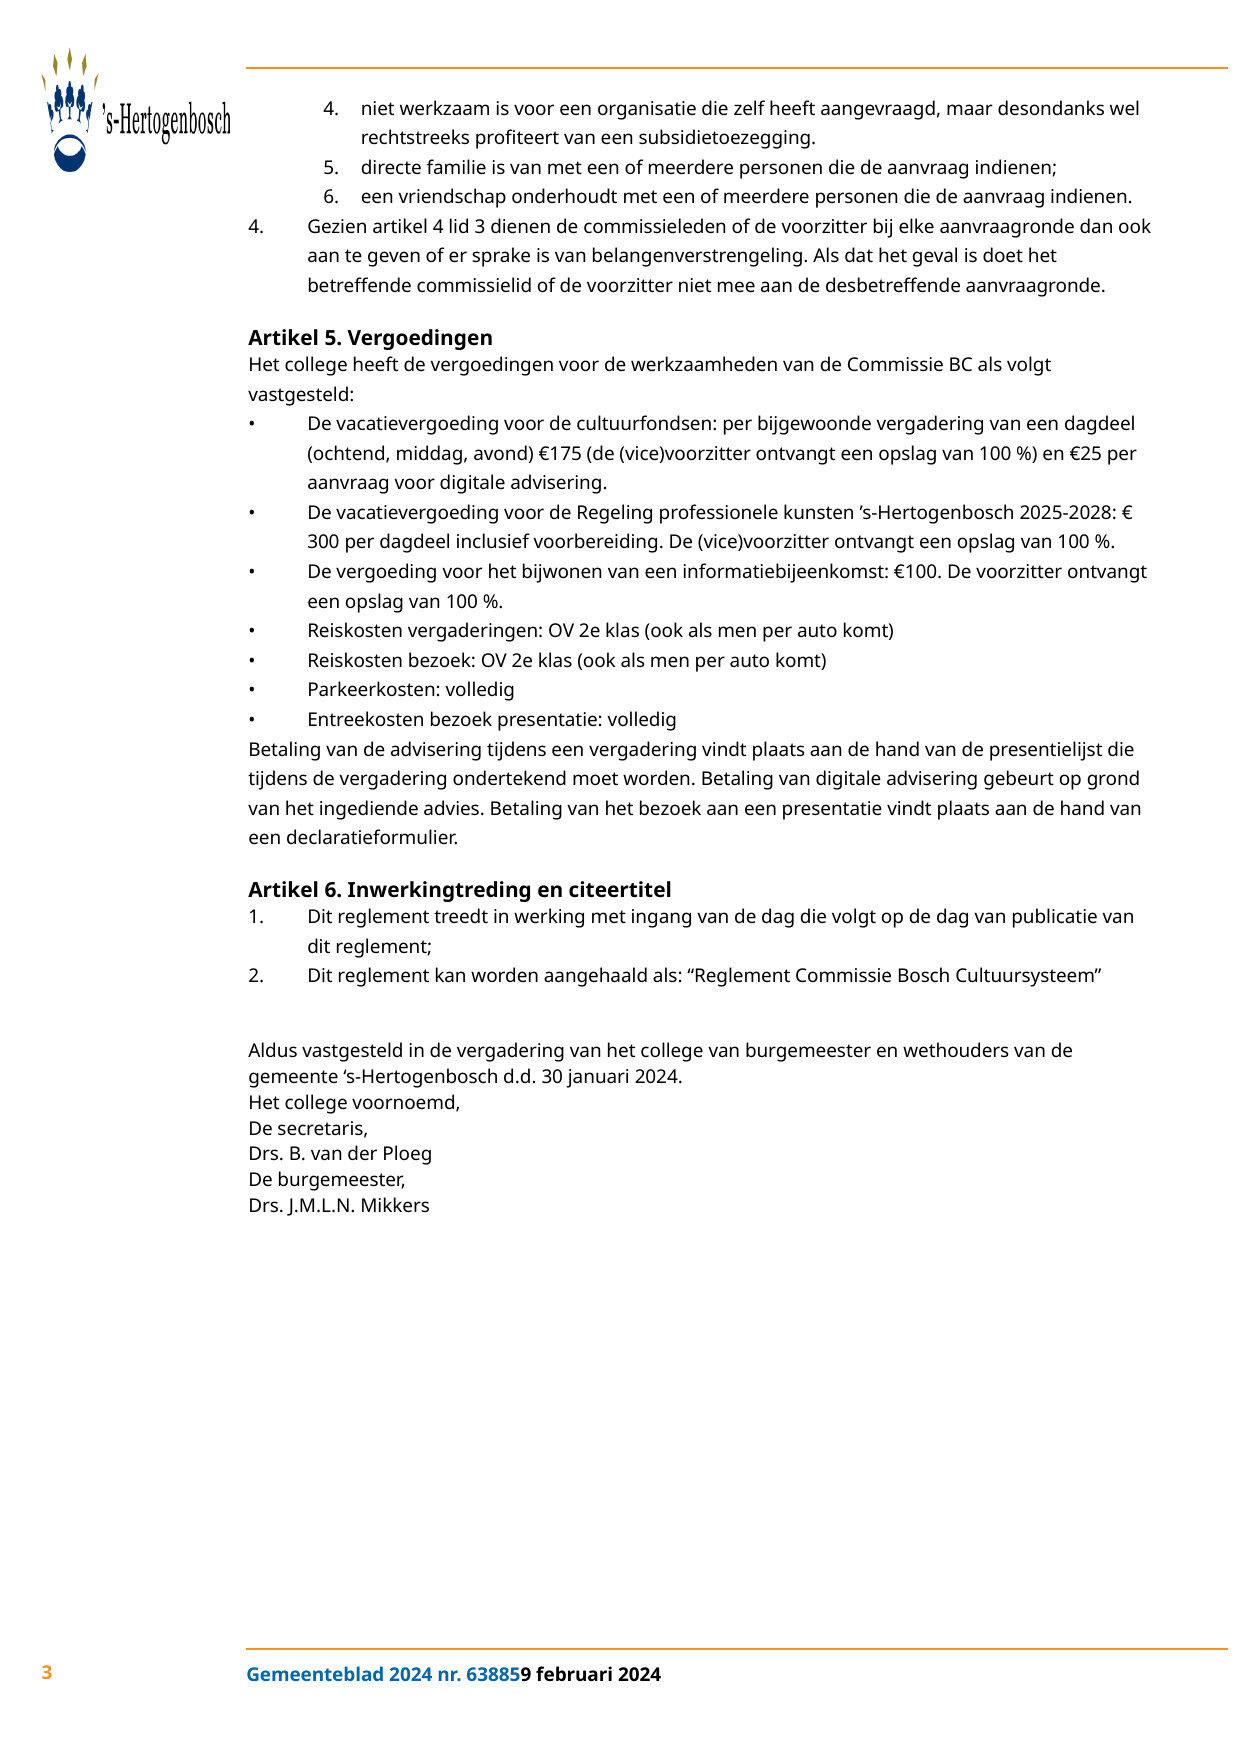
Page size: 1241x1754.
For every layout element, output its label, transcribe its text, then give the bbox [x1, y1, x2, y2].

list Parkeerkosten: volledig [248, 677, 1152, 702]
list Reiskosten vergaderingen: OV 2e klas (ook als men per auto komt) [248, 617, 1152, 643]
text Betaling van de advisering tijdens een vergadering vindt plaats aan de hand van de presentielijst die tijdens de vergadering ondertekend moet worden. Betaling van digitale advisering gebeurt op grond van het ingediende advies. Betaling van het bezoek aan een presentatie vindt plaats aan de hand van een declaratieformulier. [248, 736, 1152, 850]
text Artikel 6. Inwerkingtreding en citeertitel [248, 875, 1152, 903]
text De secretaris, [248, 1115, 1152, 1141]
list niet werkzaam is voor een organisatie die zelf heeft aangevraagd, maar desondanks wel rechtstreeks profiteert van een subsidietoezegging. [323, 95, 1152, 150]
list Dit reglement treedt in werking met ingang van de dag die volgt op de dag van publicatie van dit reglement; [248, 903, 1152, 959]
text Aldus vastgesteld in de vergadering van het college van burgemeester en wethouders van de gemeente ‘s-Hertogenbosch d.d. 30 januari 2024. [248, 1038, 1152, 1089]
list De vacatievergoeding voor de Regeling professionele kunsten ’s-Hertogenbosch 2025-2028: € 300 per dagdeel inclusief voorbereiding. De (vice)voorzitter ontvangt een opslag van 100 %. [248, 499, 1152, 554]
picture [41, 47, 231, 172]
text Het college heeft de vergoedingen voor de werkzaamheden van de Commissie BC als volgt vastgesteld: [248, 351, 1152, 406]
list De vergoeding voor het bijwonen van een informatiebijeenkomst: €100. De voorzitter ontvangt een opslag van 100 %. [248, 558, 1152, 613]
text Drs. B. van der Ploeg [248, 1141, 1152, 1166]
text Artikel 5. Vergoedingen [248, 323, 1152, 351]
list directe familie is van met een of meerdere personen die de aanvraag indienen; [323, 154, 1152, 180]
text Het college voornoemd, [248, 1089, 1152, 1115]
list een vriendschap onderhoudt met een of meerdere personen die de aanvraag indienen. [323, 183, 1152, 209]
list De vacatievergoeding voor de cultuurfondsen: per bijgewoonde vergadering van een dagdeel (ochtend, middag, avond) €175 (de (vice)voorzitter ontvangt een opslag van 100 %) en €25 per aanvraag voor digitale advisering. [248, 410, 1152, 495]
list Dit reglement kan worden aangehaald als: “Reglement Commissie Bosch Cultuursysteem” [248, 962, 1152, 988]
list Gezien artikel 4 lid 3 dienen de commissieleden of de voorzitter bij elke aanvraagronde dan ook aan te geven of er sprake is van belangenverstrengeling. Als dat het geval is doet het betreffende commissielid of de voorzitter niet mee aan de desbetreffende aanvraagronde. [248, 213, 1152, 298]
text De burgemeester, [248, 1166, 1152, 1192]
list Reiskosten bezoek: OV 2e klas (ook als men per auto komt) [248, 647, 1152, 673]
list Entreekosten bezoek presentatie: volledig [248, 706, 1152, 732]
text Drs. J.M.L.N. Mikkers [248, 1192, 1152, 1218]
